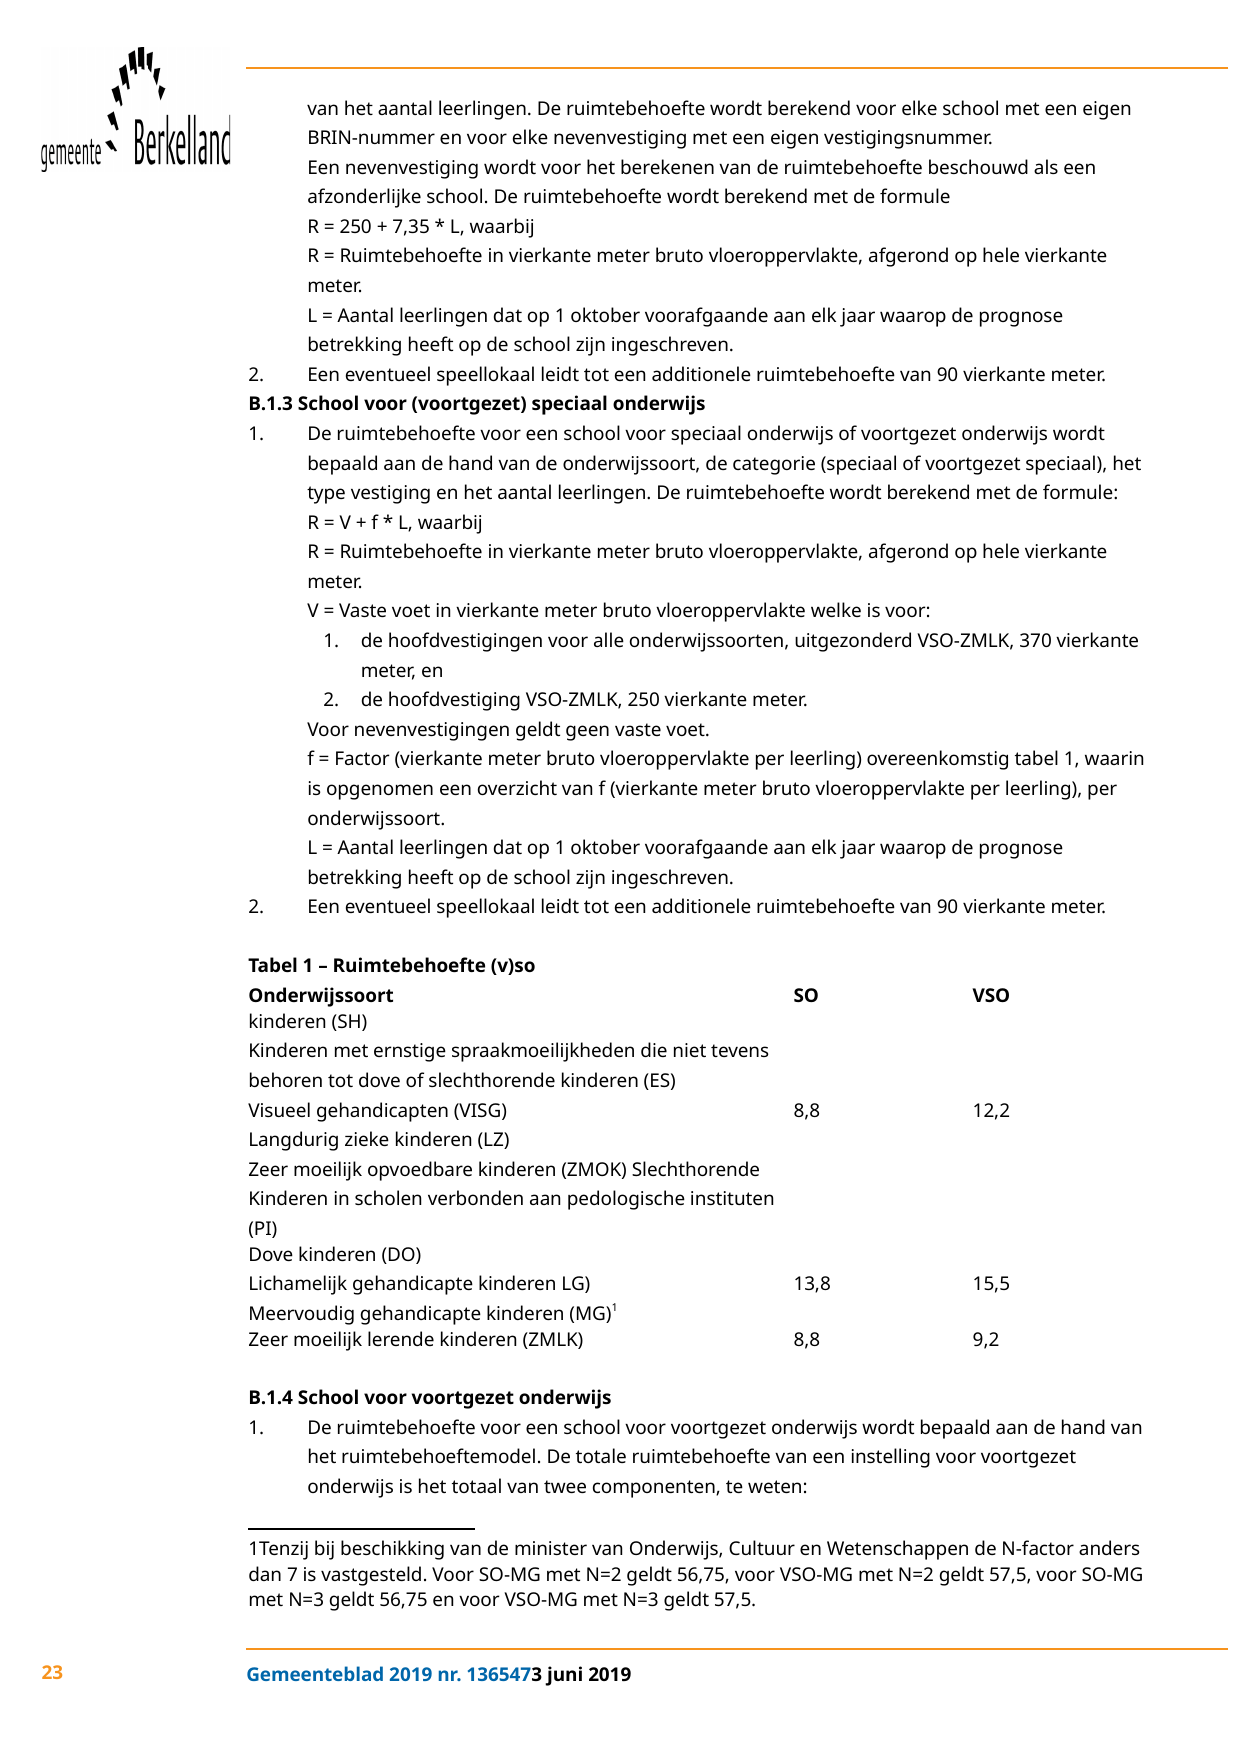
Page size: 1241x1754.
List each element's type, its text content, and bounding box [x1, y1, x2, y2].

picture [41, 47, 231, 172]
list De ruimtebehoefte voor een school voor speciaal onderwijs of voortgezet onderwijs wordt bepaald aan de hand van de onderwijssoort, de categorie (speciaal of voortgezet speciaal), het type vestiging en het aantal leerlingen. De ruimtebehoefte wordt berekend met de formule: [248, 420, 1152, 505]
list R = Ruimtebehoefte in vierkante meter bruto vloeroppervlakte, afgerond op hele vierkante meter. [248, 538, 1152, 594]
text B.1.4 School voor voortgezet onderwijs [248, 1384, 1152, 1410]
table_header Onderwijssoort [248, 983, 793, 1008]
table_cell 8,8 [793, 1008, 972, 1241]
list de hoofdvestiging VSO-ZMLK, 250 vierkante meter. [323, 686, 1152, 712]
list R = Ruimtebehoefte in vierkante meter bruto vloeroppervlakte, afgerond op hele vierkante meter. [248, 243, 1152, 298]
table_cell 8,8 [793, 1326, 972, 1352]
list de hoofdvestigingen voor alle onderwijssoorten, uitgezonderd VSO-ZMLK, 370 vierkante meter, en [323, 627, 1152, 683]
text Tabel 1 – Ruimtebehoefte (v)so [248, 953, 1152, 978]
list van het aantal leerlingen. De ruimtebehoefte wordt berekend voor elke school met een eigen BRIN-nummer en voor elke nevenvestiging met een eigen vestigingsnummer. [248, 95, 1152, 150]
list V = Vaste voet in vierkante meter bruto vloeroppervlakte welke is voor: [248, 598, 1152, 623]
list R = 250 + 7,35 * L, waarbij [248, 213, 1152, 239]
table_cell kinderen (SH) Kinderen met ernstige spraakmoeilijkheden die niet tevens behoren tot dove of slechthorende kinderen (ES) Visueel gehandicapten (VISG) Langdurig zieke kinderen (LZ) Zeer moeilijk opvoedbare kinderen (ZMOK) Slechthorende Kinderen in scholen verbonden aan pedologische instituten (PI) [248, 1008, 793, 1241]
list R = V + f * L, waarbij [248, 509, 1152, 535]
list f = Factor (vierkante meter bruto vloeroppervlakte per leerling) overeenkomstig tabel 1, waarin is opgenomen een overzicht van f (vierkante meter bruto vloeroppervlakte per leerling), per onderwijssoort. [248, 746, 1152, 831]
table_cell 13,8 [793, 1241, 972, 1326]
text B.1.3 School voor (voortgezet) speciaal onderwijs [248, 391, 1152, 416]
list Voor nevenvestigingen geldt geen vaste voet. [248, 716, 1152, 742]
list Een eventueel speellokaal leidt tot een additionele ruimtebehoefte van 90 vierkante meter. [248, 361, 1152, 387]
list L = Aantal leerlingen dat op 1 oktober voorafgaande aan elk jaar waarop de prognose betrekking heeft op de school zijn ingeschreven. [248, 834, 1152, 890]
table_cell 15,5 [973, 1241, 1152, 1326]
list De ruimtebehoefte voor een school voor voortgezet onderwijs wordt bepaald aan de hand van het ruimtebehoeftemodel. De totale ruimtebehoefte van een instelling voor voortgezet onderwijs is het totaal van twee componenten, te weten: [248, 1414, 1152, 1499]
list Een eventueel speellokaal leidt tot een additionele ruimtebehoefte van 90 vierkante meter. [248, 893, 1152, 919]
list Een nevenvestiging wordt voor het berekenen van de ruimtebehoefte beschouwd als een afzonderlijke school. De ruimtebehoefte wordt berekend met de formule [248, 154, 1152, 209]
table_cell Zeer moeilijk lerende kinderen (ZMLK) [248, 1326, 793, 1352]
list L = Aantal leerlingen dat op 1 oktober voorafgaande aan elk jaar waarop de prognose betrekking heeft op de school zijn ingeschreven. [248, 302, 1152, 357]
table_cell Dove kinderen (DO) Lichamelijk gehandicapte kinderen LG) Meervoudig gehandicapte kinderen (MG) [248, 1241, 793, 1326]
table_header VSO [973, 983, 1152, 1008]
table_cell 9,2 [973, 1326, 1152, 1352]
table_header SO [793, 983, 972, 1008]
table_cell 12,2 [973, 1008, 1152, 1241]
